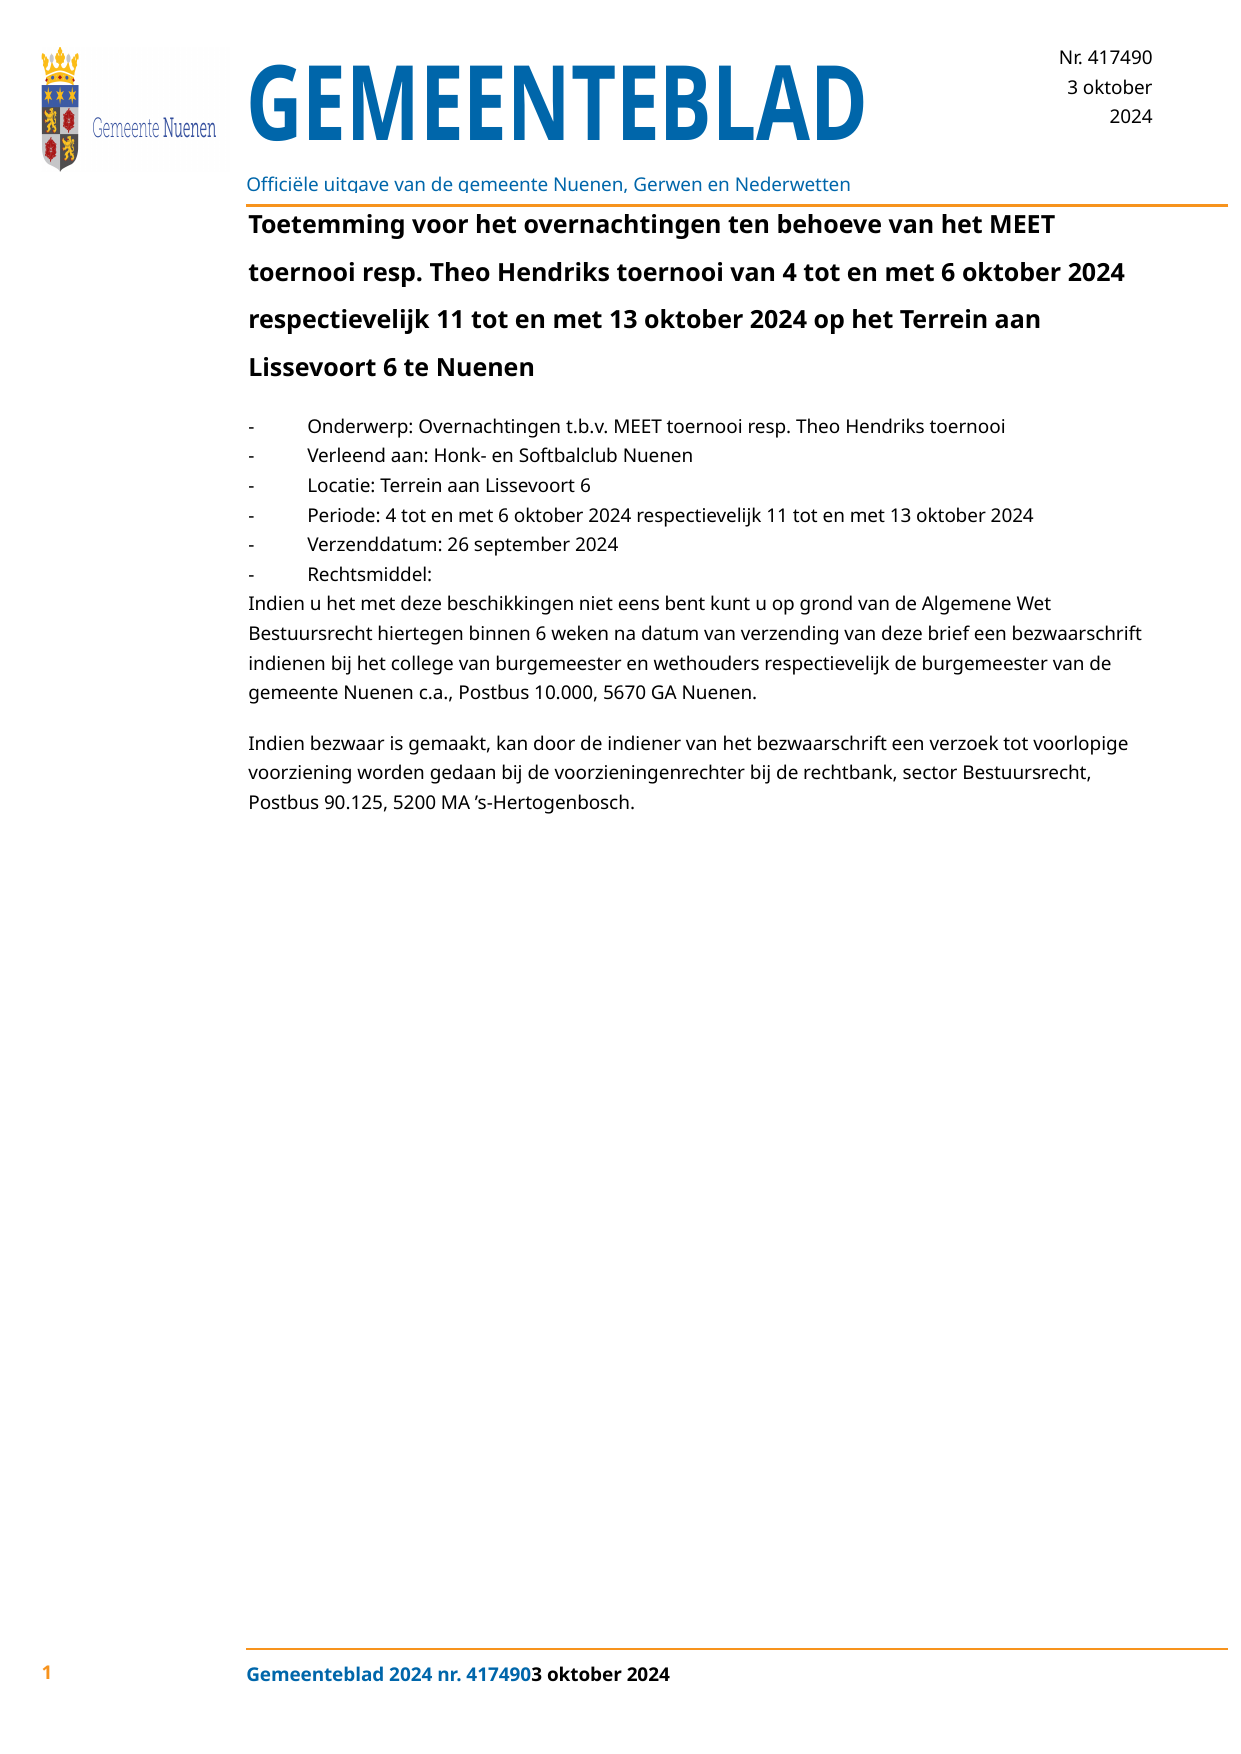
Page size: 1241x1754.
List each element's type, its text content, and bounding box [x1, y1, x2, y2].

list Verzenddatum: 26 september 2024 [248, 531, 1152, 557]
list Rechtsmiddel: [248, 561, 1152, 587]
text Toetemming voor het overnachtingen ten behoeve van het MEET toernooi resp. Theo Hendriks toernooi van 4 tot en met 6 oktober 2024 respectievelijk 11 tot en met 13 oktober 2024 op het Terrein aan Lissevoort 6 te Nuenen [248, 207, 1152, 384]
list Locatie: Terrein aan Lissevoort 6 [248, 472, 1152, 498]
list Periode: 4 tot en met 6 oktober 2024 respectievelijk 11 tot en met 13 oktober 2024 [248, 502, 1152, 528]
list Onderwerp: Overnachtingen t.b.v. MEET toernooi resp. Theo Hendriks toernooi [248, 413, 1152, 439]
picture [41, 47, 231, 172]
text Indien u het met deze beschikkingen niet eens bent kunt u op grond van de Algemene Wet Bestuursrecht hiertegen binnen 6 weken na datum van verzending van deze brief een bezwaarschrift indienen bij het college van burgemeester en wethouders respectievelijk de burgemeester van de gemeente Nuenen c.a., Postbus 10.000, 5670 GA Nuenen. [248, 591, 1152, 705]
list Verleend aan: Honk- en Softbalclub Nuenen [248, 443, 1152, 468]
text Indien bezwaar is gemaakt, kan door de indiener van het bezwaarschrift een verzoek tot voorlopige voorziening worden gedaan bij de voorzieningenrechter bij de rechtbank, sector Bestuursrecht, Postbus 90.125, 5200 MA ’s-Hertogenbosch. [248, 730, 1152, 815]
